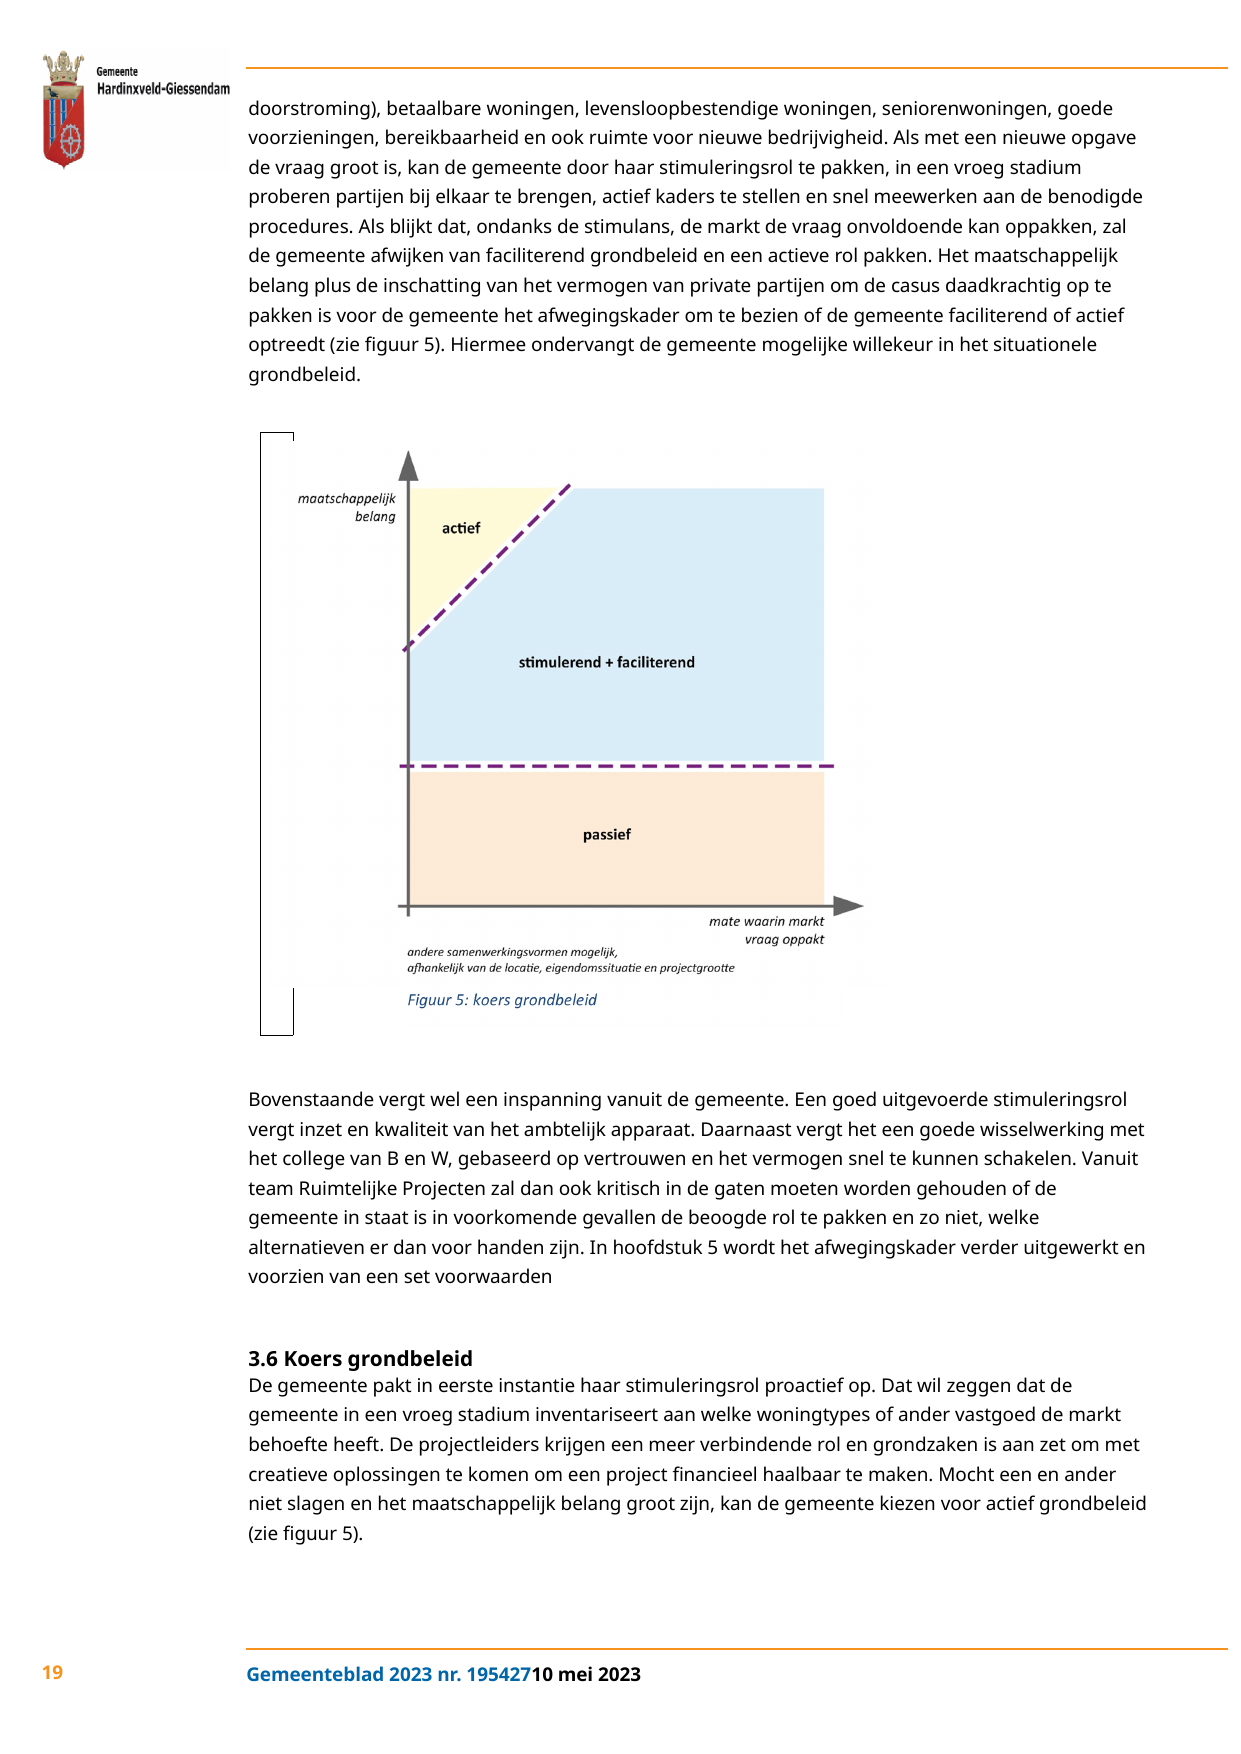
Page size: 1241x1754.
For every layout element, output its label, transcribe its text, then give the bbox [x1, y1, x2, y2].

text Bovenstaande vergt wel een inspanning vanuit de gemeente. Een goed uitgevoerde stimuleringsrol vergt inzet en kwaliteit van het ambtelijk apparaat. Daarnaast vergt het een goede wisselwerking met het college van B en W, gebaseerd op vertrouwen en het vermogen snel te kunnen schakelen. Vanuit team Ruimtelijke Projecten zal dan ook kritisch in de gaten moeten worden gehouden of de gemeente in staat is in voorkomende gevallen de beoogde rol te pakken en zo niet, welke alternatieven er dan voor handen zijn. In hoofdstuk 5 wordt het afwegingskader verder uitgewerkt en voorzien van een set voorwaarden [248, 1086, 1152, 1289]
text 3.6 Koers grondbeleid [248, 1344, 1152, 1372]
text doorstroming), betaalbare woningen, levensloopbestendige woningen, seniorenwoningen, goede voorzieningen, bereikbaarheid en ook ruimte voor nieuwe bedrijvigheid. Als met een nieuwe opgave de vraag groot is, kan de gemeente door haar stimuleringsrol te pakken, in een vroeg stadium proberen partijen bij elkaar te brengen, actief kaders te stellen en snel meewerken aan de benodigde procedures. Als blijkt dat, ondanks de stimulans, de markt de vraag onvoldoende kan oppakken, zal de gemeente afwijken van faciliterend grondbeleid en een actieve rol pakken. Het maatschappelijk belang plus de inschatting van het vermogen van private partijen om de casus daadkrachtig op te pakken is voor de gemeente het afwegingskader om te bezien of de gemeente faciliterend of actief optreedt (zie figuur 5). Hiermee ondervangt de gemeente mogelijke willekeur in het situationele grondbeleid. [248, 95, 1152, 387]
picture [268, 441, 889, 1027]
picture [41, 47, 231, 172]
text De gemeente pakt in eerste instantie haar stimuleringsrol proactief op. Dat wil zeggen dat de gemeente in een vroeg stadium inventariseert aan welke woningtypes of ander vastgoed de markt behoefte heeft. De projectleiders krijgen een meer verbindende rol en grondzaken is aan zet om met creatieve oplossingen te komen om een project financieel haalbaar te maken. Mocht een en ander niet slagen en het maatschappelijk belang groot zijn, kan de gemeente kiezen voor actief grondbeleid (zie figuur 5). [248, 1372, 1152, 1546]
